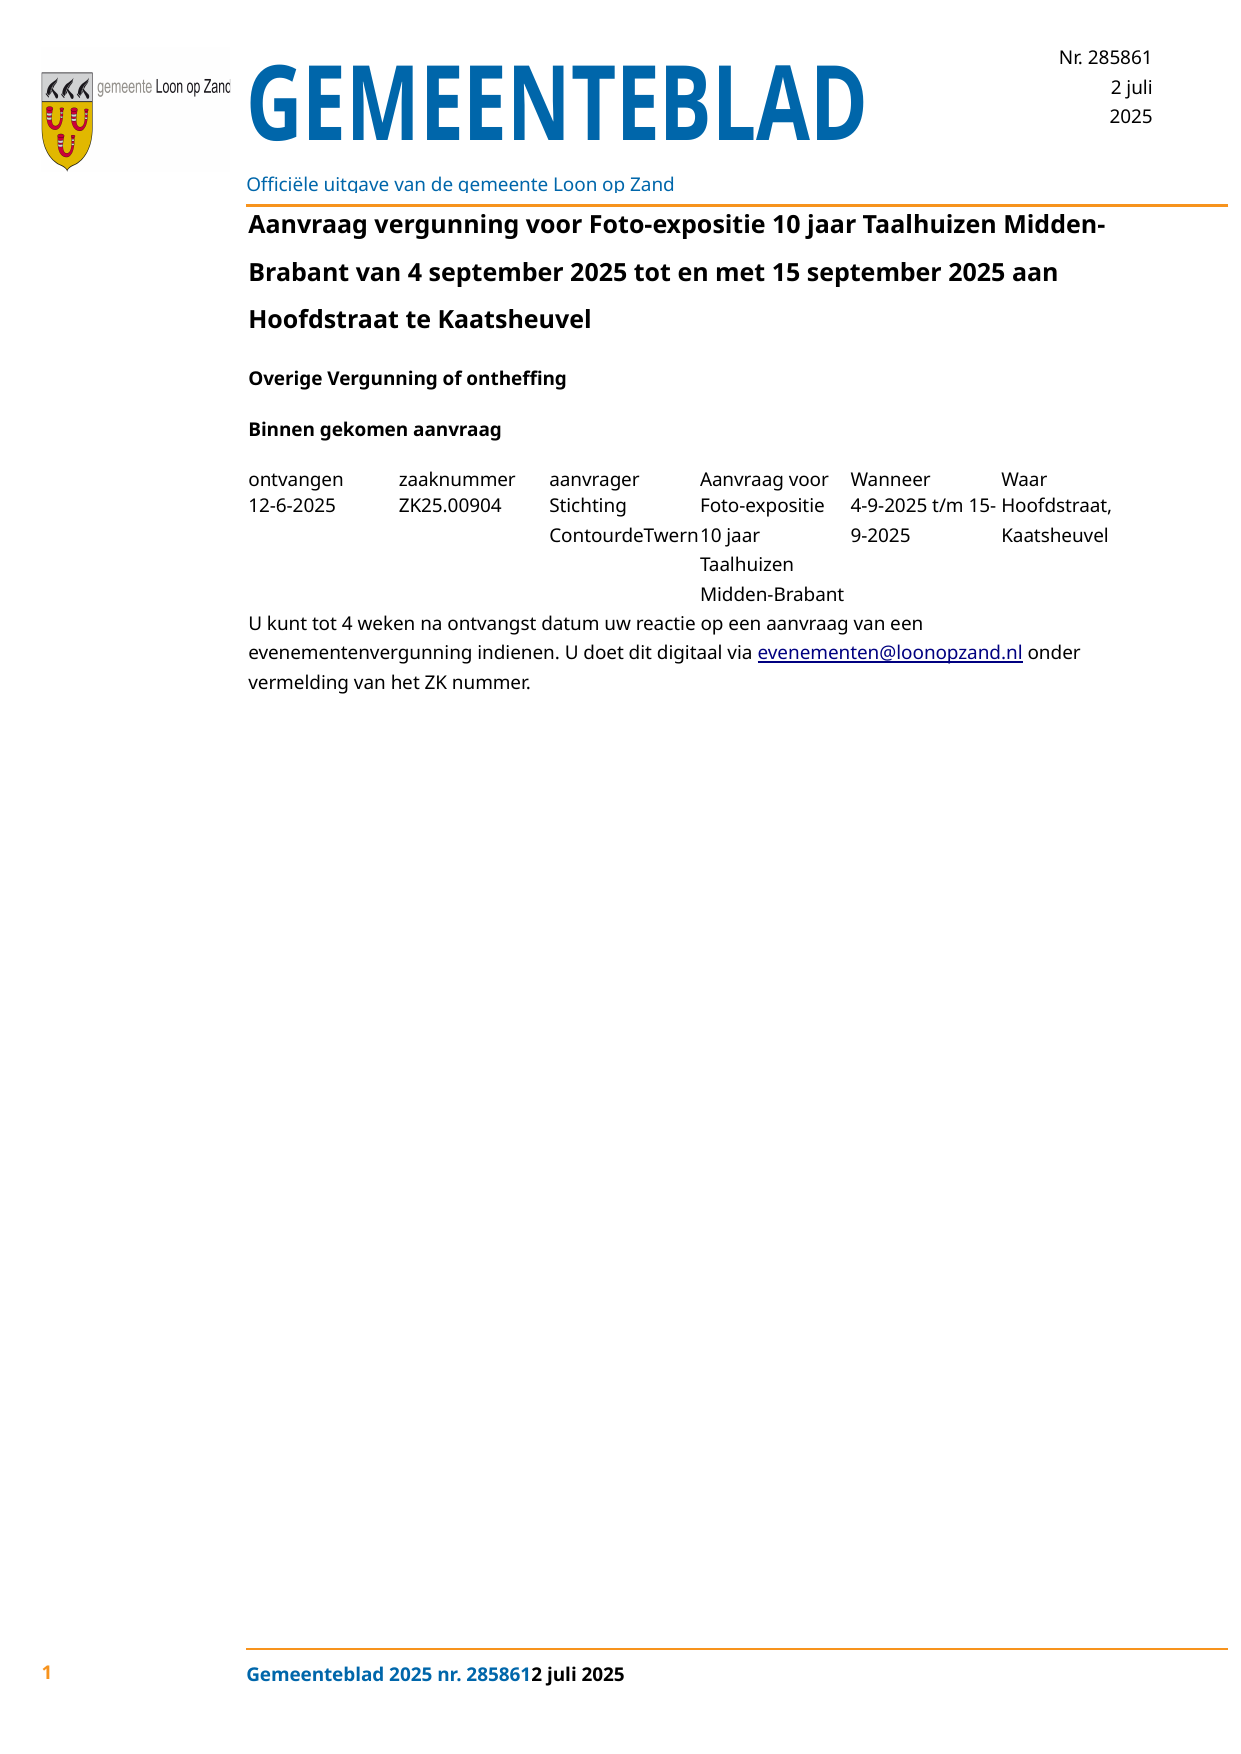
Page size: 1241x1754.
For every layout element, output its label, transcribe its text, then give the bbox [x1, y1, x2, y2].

table_cell 12-6-2025 [248, 492, 398, 607]
table_cell Hoofdstraat, Kaatsheuvel [1001, 492, 1152, 607]
table_header Wanneer [850, 466, 1001, 492]
picture [41, 47, 231, 172]
table_header ontvangen [248, 466, 398, 492]
text Overige Vergunning of ontheffing [248, 366, 1152, 391]
table_header zaaknummer [399, 466, 549, 492]
text Aanvraag vergunning voor Foto-expositie 10 jaar Taalhuizen Midden-Brabant van 4 september 2025 tot en met 15 september 2025 aan Hoofdstraat te Kaatsheuvel [248, 207, 1152, 336]
text Binnen gekomen aanvraag [248, 416, 1152, 442]
table_header aanvrager [549, 466, 700, 492]
table_header Waar [1001, 466, 1152, 492]
text U kunt tot 4 weken na ontvangst datum uw reactie op een aanvraag van een evenementenvergunning indienen. U doet dit digitaal via evenementen@loonopzand.nl onder vermelding van het ZK nummer. [248, 610, 1152, 695]
table_header Aanvraag voor [700, 466, 850, 492]
table_cell Foto-expositie 10 jaar Taalhuizen Midden-Brabant [700, 492, 850, 607]
table_cell Stichting ContourdeTwern [549, 492, 700, 607]
table_cell ZK25.00904 [399, 492, 549, 607]
table_cell 4-9-2025 t/m 15-9-2025 [850, 492, 1001, 607]
